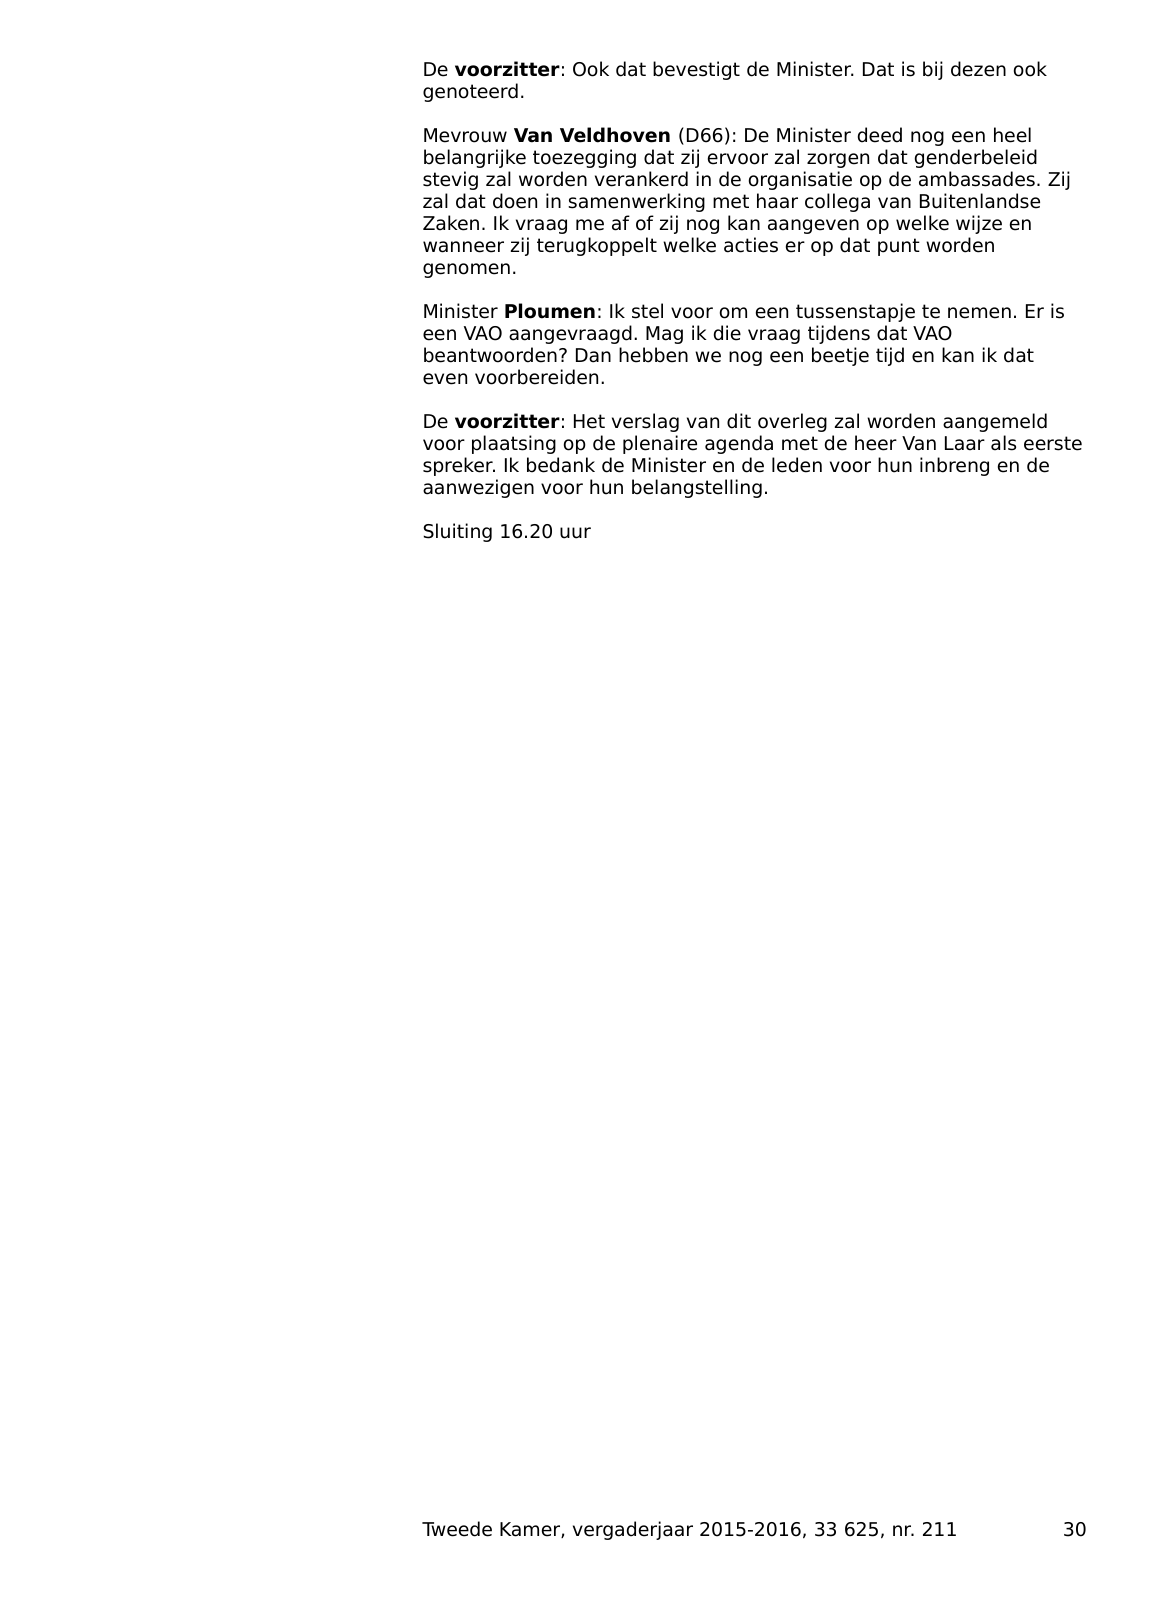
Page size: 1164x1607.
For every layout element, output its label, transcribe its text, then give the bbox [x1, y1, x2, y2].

text Sluiting 16.20 uur [422, 521, 1087, 543]
text De voorzitter: Ook dat bevestigt de Minister. Dat is bij dezen ook genoteerd. [422, 59, 1087, 103]
text Minister Ploumen: Ik stel voor om een tussenstapje te nemen. Er is een VAO aangevraagd. Mag ik die vraag tijdens dat VAO beantwoorden? Dan hebben we nog een beetje tijd en kan ik dat even voorbereiden. [422, 301, 1087, 389]
text Mevrouw Van Veldhoven (D66): De Minister deed nog een heel belangrijke toezegging dat zij ervoor zal zorgen dat genderbeleid stevig zal worden verankerd in de organisatie op de ambassades. Zij zal dat doen in samenwerking met haar collega van Buitenlandse Zaken. Ik vraag me af of zij nog kan aangeven op welke wijze en wanneer zij terugkoppelt welke acties er op dat punt worden genomen. [422, 125, 1087, 279]
text De voorzitter: Het verslag van dit overleg zal worden aangemeld voor plaatsing op de plenaire agenda met de heer Van Laar als eerste spreker. Ik bedank de Minister en de leden voor hun inbreng en de aanwezigen voor hun belangstelling. [422, 411, 1087, 499]
